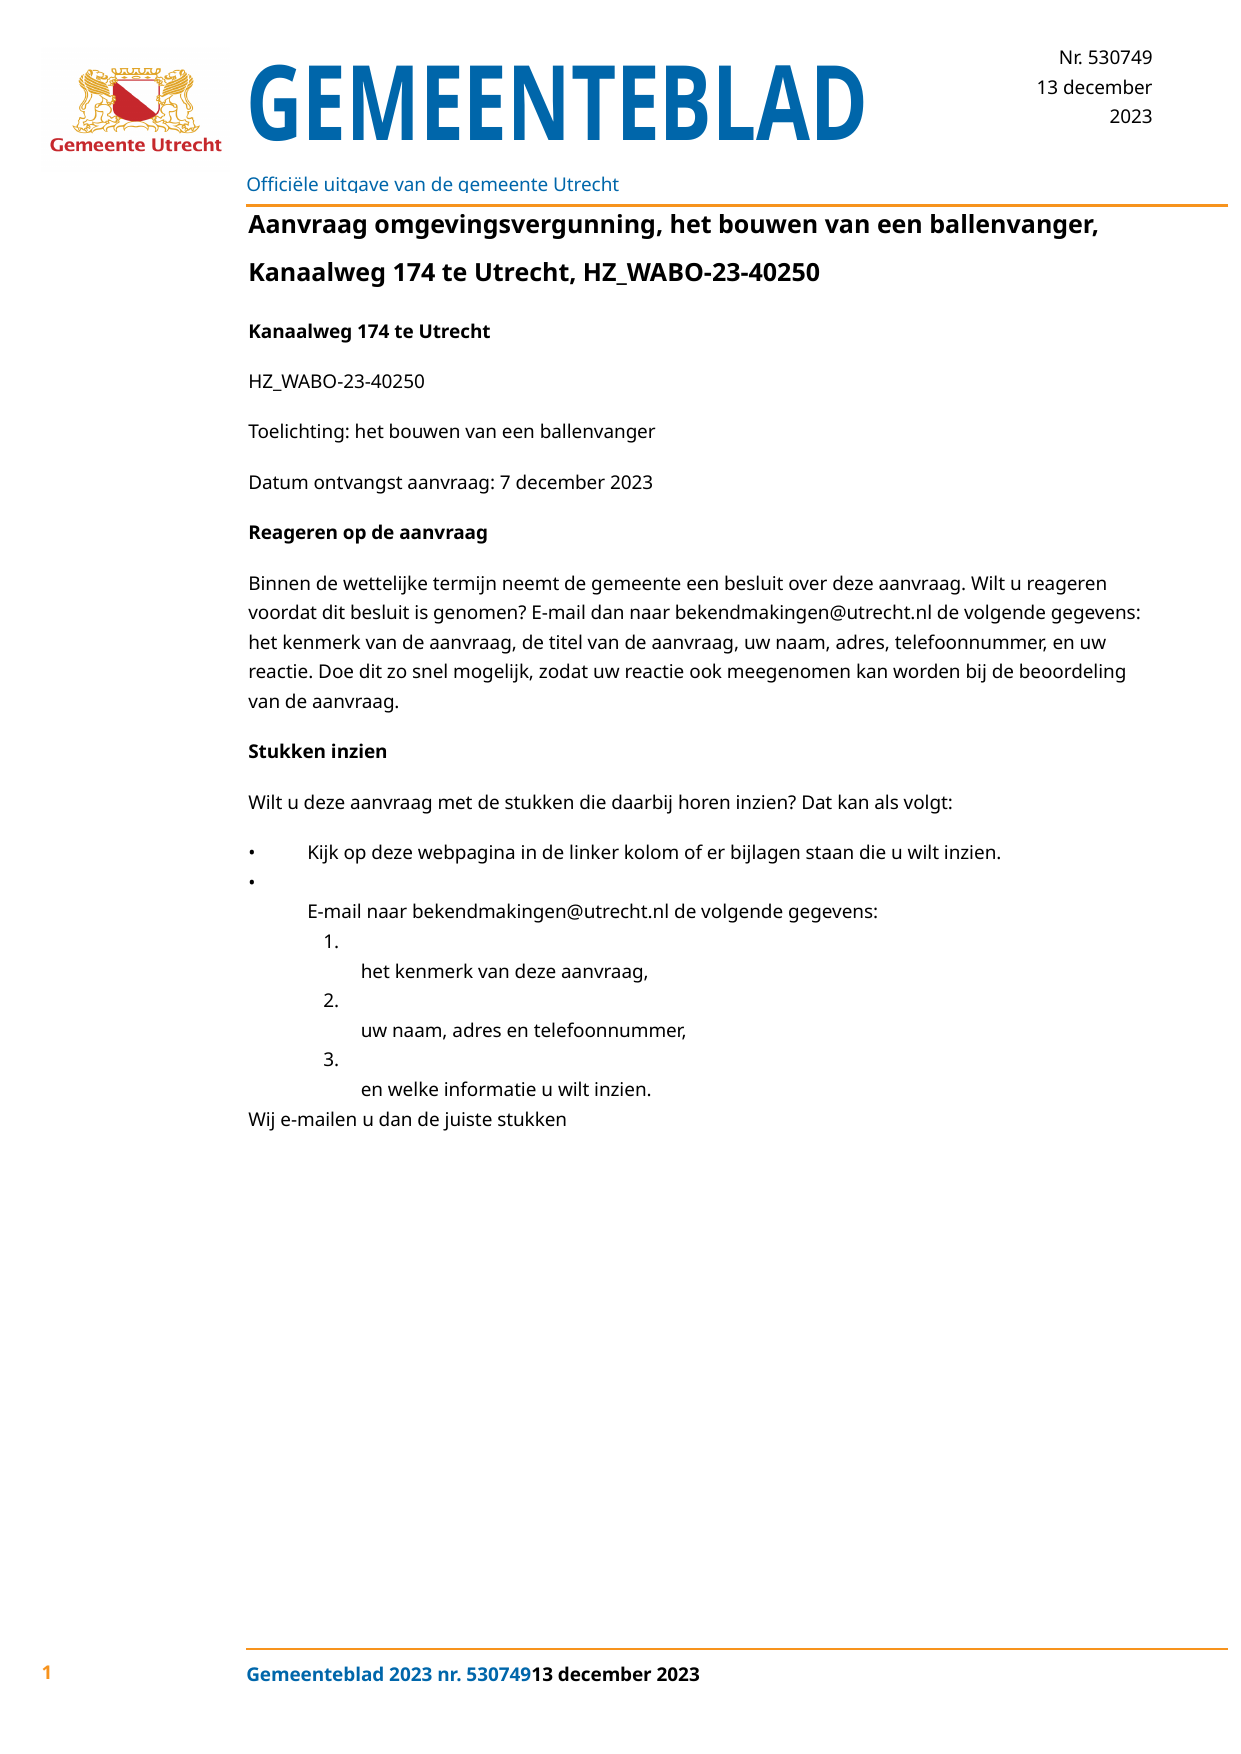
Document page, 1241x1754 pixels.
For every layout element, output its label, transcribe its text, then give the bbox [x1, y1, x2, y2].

text Kanaalweg 174 te Utrecht [248, 318, 1152, 344]
text Toelichting: het bouwen van een ballenvanger [248, 419, 1152, 444]
list en welke informatie u wilt inzien. [323, 1076, 1152, 1102]
list uw naam, adres en telefoonnummer, [323, 1017, 1152, 1043]
text Aanvraag omgevingsvergunning, het bouwen van een ballenvanger, Kanaalweg 174 te Utrecht, HZ_WABO-23-40250 [248, 207, 1152, 288]
picture [41, 47, 231, 172]
text Binnen de wettelijke termijn neemt de gemeente een besluit over deze aanvraag. Wilt u reageren voordat dit besluit is genomen? E-mail dan naar bekendmakingen@utrecht.nl de volgende gegevens: het kenmerk van de aanvraag, de titel van de aanvraag, uw naam, adres, telefoonnummer, en uw reactie. Doe dit zo snel mogelijk, zodat uw reactie ook meegenomen kan worden bij de beoordeling van de aanvraag. [248, 570, 1152, 714]
list het kenmerk van deze aanvraag, [323, 958, 1152, 984]
text Stukken inzien [248, 739, 1152, 764]
text Reageren op de aanvraag [248, 519, 1152, 545]
text Wilt u deze aanvraag met de stukken die daarbij horen inzien? Dat kan als volgt: [248, 789, 1152, 815]
list Kijk op deze webpagina in de linker kolom of er bijlagen staan die u wilt inzien. [248, 839, 1152, 865]
list E-mail naar bekendmakingen@utrecht.nl de volgende gegevens: [248, 899, 1152, 924]
text HZ_WABO-23-40250 [248, 368, 1152, 394]
text Datum ontvangst aanvraag: 7 december 2023 [248, 469, 1152, 495]
text Wij e-mailen u dan de juiste stukken [248, 1106, 1152, 1132]
